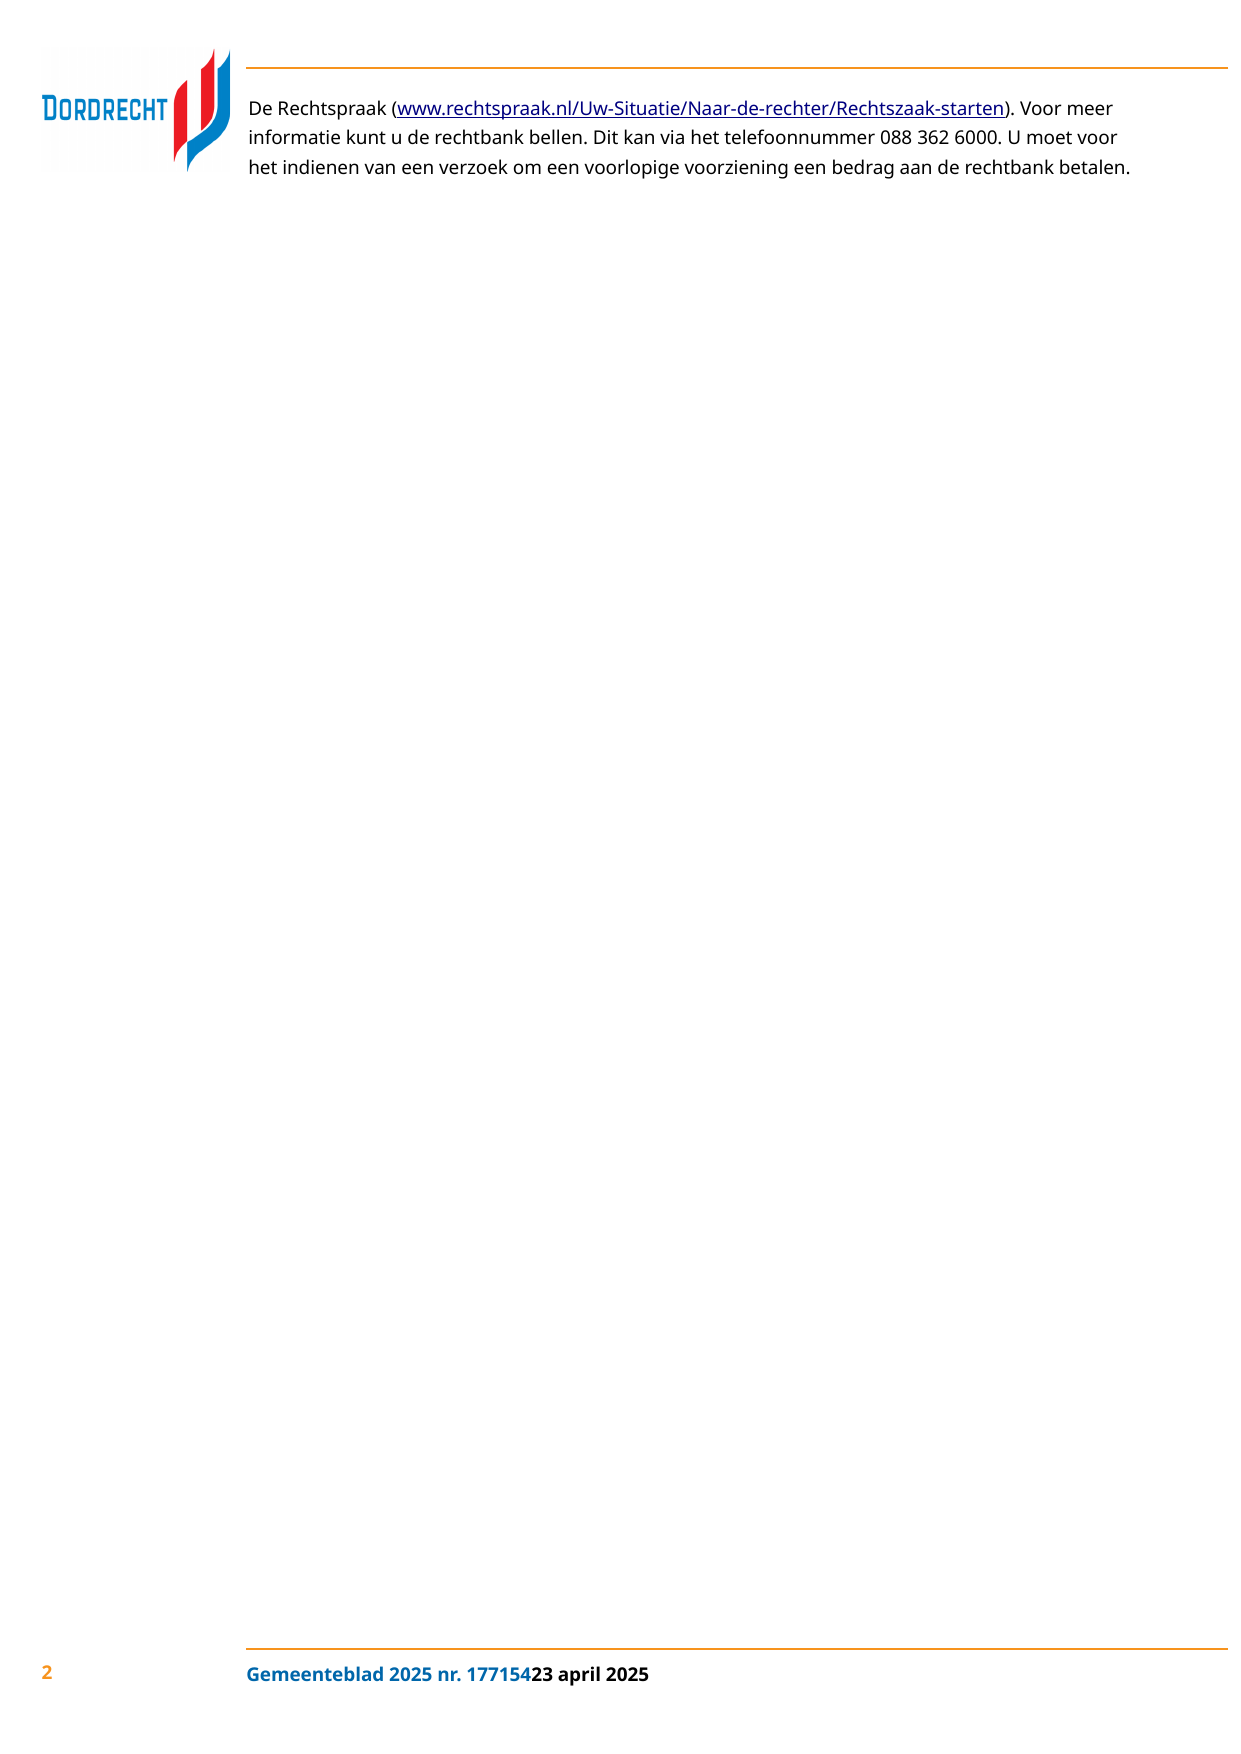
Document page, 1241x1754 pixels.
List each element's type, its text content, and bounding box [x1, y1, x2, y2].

text De Rechtspraak (www.rechtspraak.nl/Uw-Situatie/Naar-de-rechter/Rechtszaak-starten). Voor meer informatie kunt u de rechtbank bellen. Dit kan via het telefoonnummer 088 362 6000. U moet voor het indienen van een verzoek om een voorlopige voorziening een bedrag aan de rechtbank betalen. [248, 95, 1152, 180]
picture [41, 47, 231, 172]
